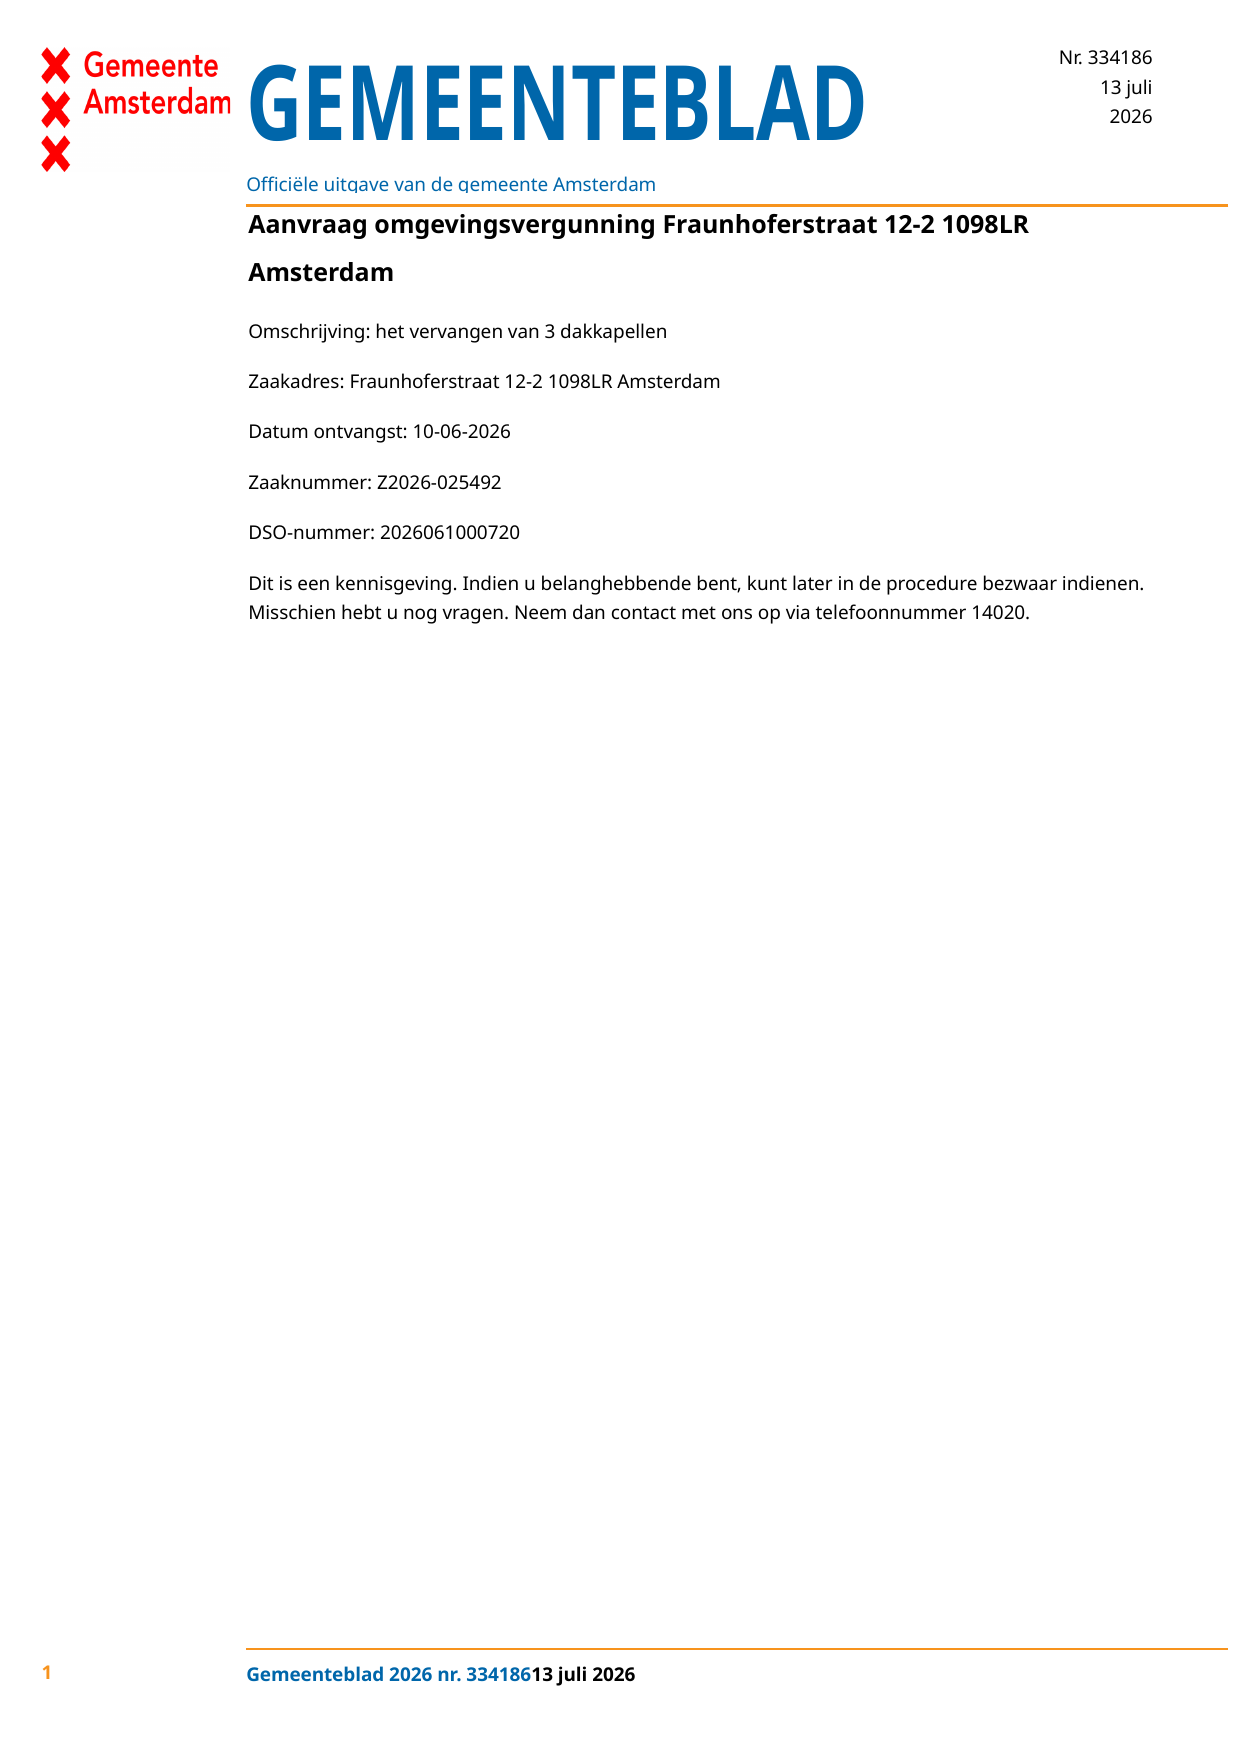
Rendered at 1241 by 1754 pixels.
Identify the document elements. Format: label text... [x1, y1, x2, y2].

text Omschrijving: het vervangen van 3 dakkapellen [248, 318, 1152, 344]
text DSO-nummer: 2026061000720 [248, 519, 1152, 545]
text Datum ontvangst: 10-06-2026 [248, 419, 1152, 444]
text Zaaknummer: Z2026-025492 [248, 469, 1152, 495]
text Aanvraag omgevingsvergunning Fraunhoferstraat 12-2 1098LR Amsterdam [248, 207, 1152, 288]
text Dit is een kennisgeving. Indien u belanghebbende bent, kunt later in de procedure bezwaar indienen. Misschien hebt u nog vragen. Neem dan contact met ons op via telefoonnummer 14020. [248, 570, 1152, 625]
picture [41, 47, 231, 172]
text Zaakadres: Fraunhoferstraat 12-2 1098LR Amsterdam [248, 368, 1152, 394]
